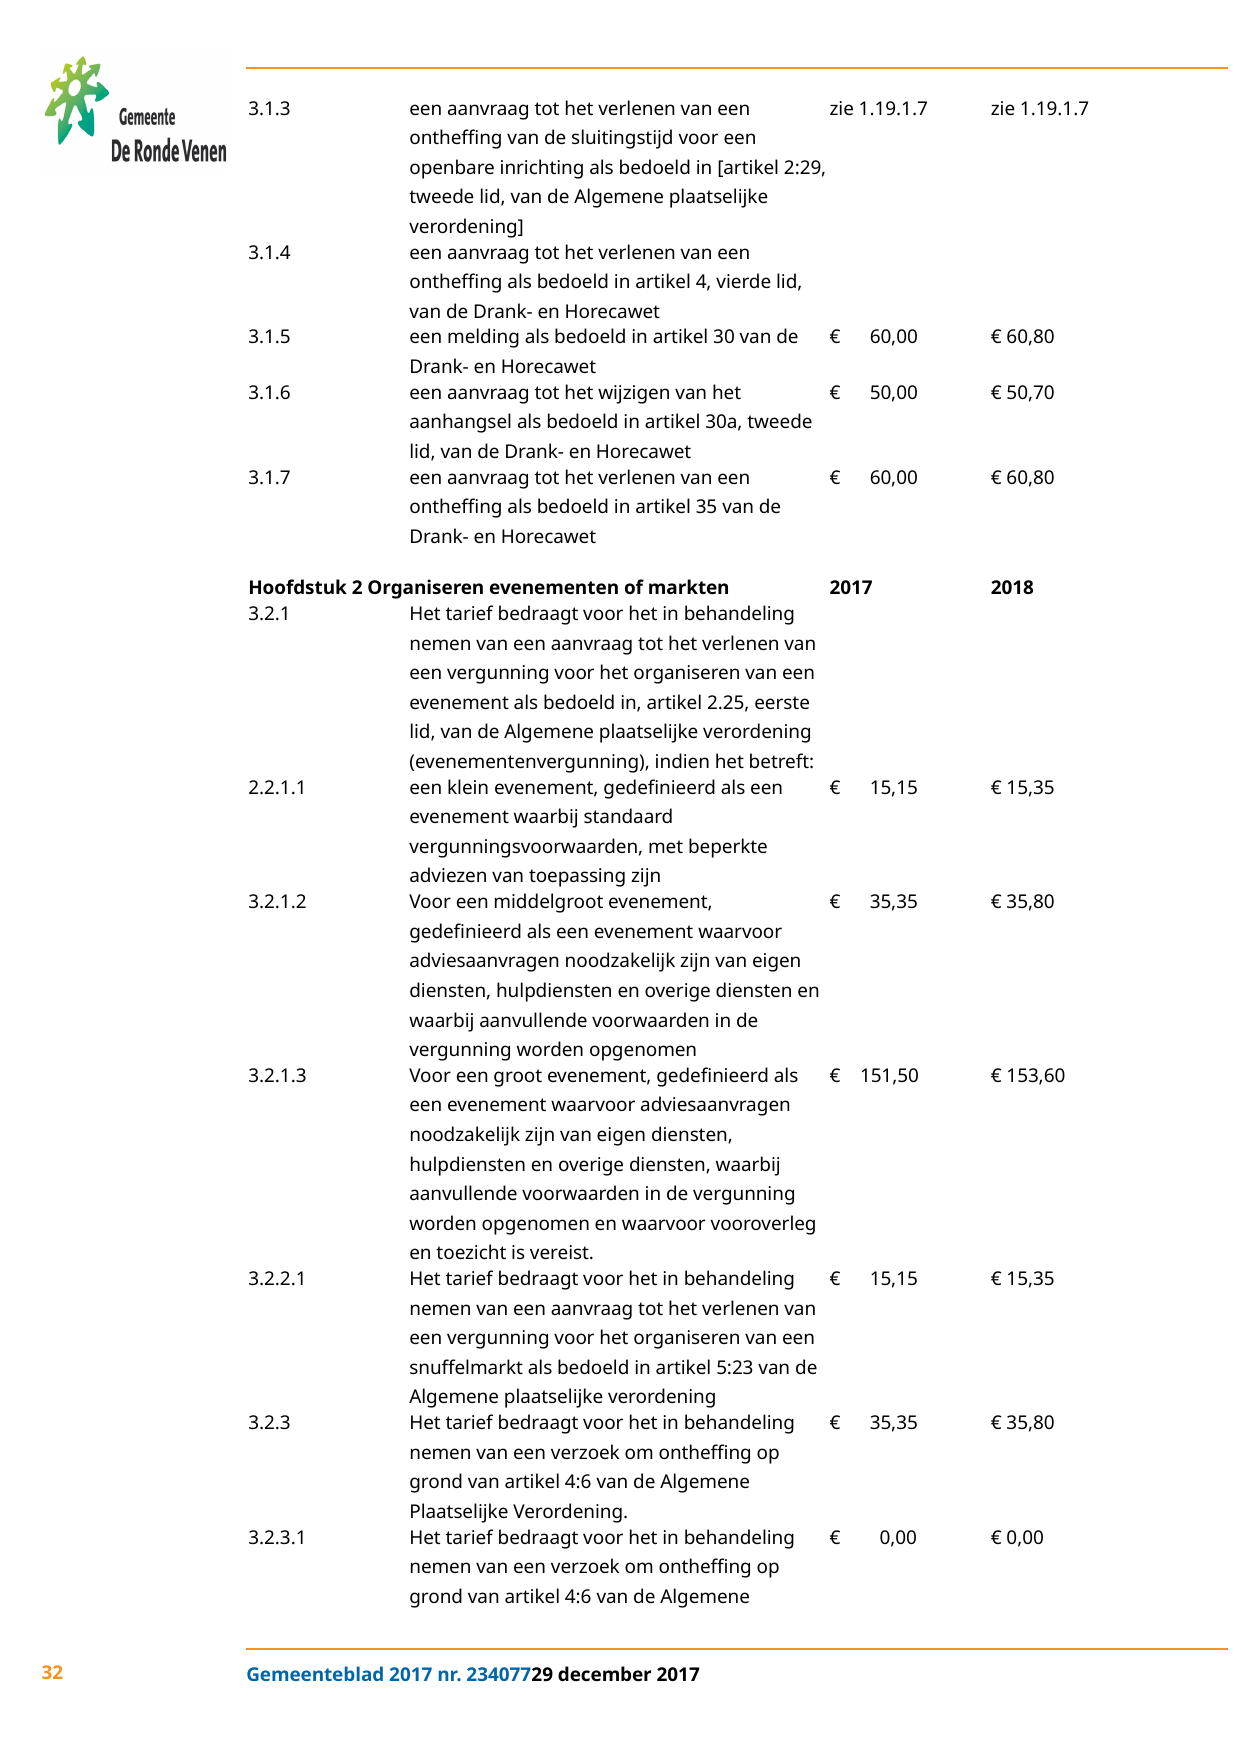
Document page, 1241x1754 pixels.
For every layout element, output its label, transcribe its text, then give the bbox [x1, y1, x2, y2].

table_cell zie 1.19.1.7 [829, 95, 991, 239]
table_cell 3.1.7 [248, 464, 409, 549]
table_cell € 0,00 [829, 1524, 991, 1609]
table_cell 3.1.5 [248, 324, 409, 379]
table_cell € 35,35 [829, 1409, 991, 1524]
table_cell [829, 549, 991, 574]
table_cell € 50,00 [829, 379, 991, 464]
table_cell € 35,80 [991, 1409, 1152, 1524]
table_cell 3.2.2.1 [248, 1265, 409, 1409]
table_cell een klein evenement, gedefinieerd als een evenement waarbij standaard vergunningsvoorwaarden, met beperkte adviezen van toepassing zijn [409, 774, 829, 888]
table_cell € 151,50 [829, 1062, 991, 1265]
table_cell Het tarief bedraagt voor het in behandeling nemen van een aanvraag tot het verlenen van een vergunning voor het organiseren van een snuffelmarkt als bedoeld in artikel 5:23 van de Algemene plaatselijke verordening [409, 1265, 829, 1409]
table_cell € 15,15 [829, 774, 991, 888]
table_cell [991, 549, 1152, 574]
table_cell [991, 239, 1152, 324]
table_cell 3.2.3 [248, 1409, 409, 1524]
table_cell € 15,35 [991, 774, 1152, 888]
picture [41, 47, 231, 172]
table_cell een melding als bedoeld in artikel 30 van de Drank- en Horecawet [409, 324, 829, 379]
table_cell een aanvraag tot het verlenen van een ontheffing als bedoeld in artikel 4, vierde lid, van de Drank- en Horecawet [409, 239, 829, 324]
table_cell [991, 600, 1152, 774]
table_cell € 0,00 [991, 1524, 1152, 1609]
table_cell Het tarief bedraagt voor het in behandeling nemen van een verzoek om ontheffing op grond van artikel 4:6 van de Algemene Plaatselijke Verordening. [409, 1409, 829, 1524]
table_cell € 60,00 [829, 324, 991, 379]
table_cell 3.1.4 [248, 239, 409, 324]
table_cell 3.1.6 [248, 379, 409, 464]
table_cell [829, 239, 991, 324]
table_cell een aanvraag tot het wijzigen van het aanhangsel als bedoeld in artikel 30a, tweede lid, van de Drank- en Horecawet [409, 379, 829, 464]
table_cell 3.1.3 [248, 95, 409, 239]
table_cell Het tarief bedraagt voor het in behandeling nemen van een verzoek om ontheffing op grond van artikel 4:6 van de Algemene [409, 1524, 829, 1609]
table_cell € 153,60 [991, 1062, 1152, 1265]
table_cell Voor een groot evenement, gedefinieerd als een evenement waarvoor adviesaanvragen noodzakelijk zijn van eigen diensten, hulpdiensten en overige diensten, waarbij aanvullende voorwaarden in de vergunning worden opgenomen en waarvoor vooroverleg en toezicht is vereist. [409, 1062, 829, 1265]
table_cell € 35,80 [991, 889, 1152, 1062]
table_cell € 60,00 [829, 464, 991, 549]
table_cell Het tarief bedraagt voor het in behandeling nemen van een aanvraag tot het verlenen van een vergunning voor het organiseren van een evenement als bedoeld in, artikel 2.25, eerste lid, van de Algemene plaatselijke verordening (evenementenvergunning), indien het betreft: [409, 600, 829, 774]
table_cell € 15,35 [991, 1265, 1152, 1409]
table_cell [248, 549, 829, 574]
table_cell een aanvraag tot het verlenen van een ontheffing als bedoeld in artikel 35 van de Drank- en Horecawet [409, 464, 829, 549]
table_cell 2018 [991, 575, 1152, 600]
table_cell 2.2.1.1 [248, 774, 409, 888]
table_cell € 15,15 [829, 1265, 991, 1409]
table_cell € 50,70 [991, 379, 1152, 464]
table_cell 3.2.1 [248, 600, 409, 774]
table_cell € 35,35 [829, 889, 991, 1062]
table_cell Voor een middelgroot evenement, gedefinieerd als een evenement waarvoor adviesaanvragen noodzakelijk zijn van eigen diensten, hulpdiensten en overige diensten en waarbij aanvullende voorwaarden in de vergunning worden opgenomen [409, 889, 829, 1062]
table_cell 3.2.1.2 [248, 889, 409, 1062]
table_cell 2017 [829, 575, 991, 600]
table_cell 3.2.3.1 [248, 1524, 409, 1609]
table_cell € 60,80 [991, 324, 1152, 379]
table_cell 3.2.1.3 [248, 1062, 409, 1265]
table_cell zie 1.19.1.7 [991, 95, 1152, 239]
table_cell € 60,80 [991, 464, 1152, 549]
table_cell Hoofdstuk 2 Organiseren evenementen of markten [248, 575, 829, 600]
table_cell een aanvraag tot het verlenen van een ontheffing van de sluitingstijd voor een openbare inrichting als bedoeld in [artikel 2:29, tweede lid, van de Algemene plaatselijke verordening] [409, 95, 829, 239]
table_cell [829, 600, 991, 774]
